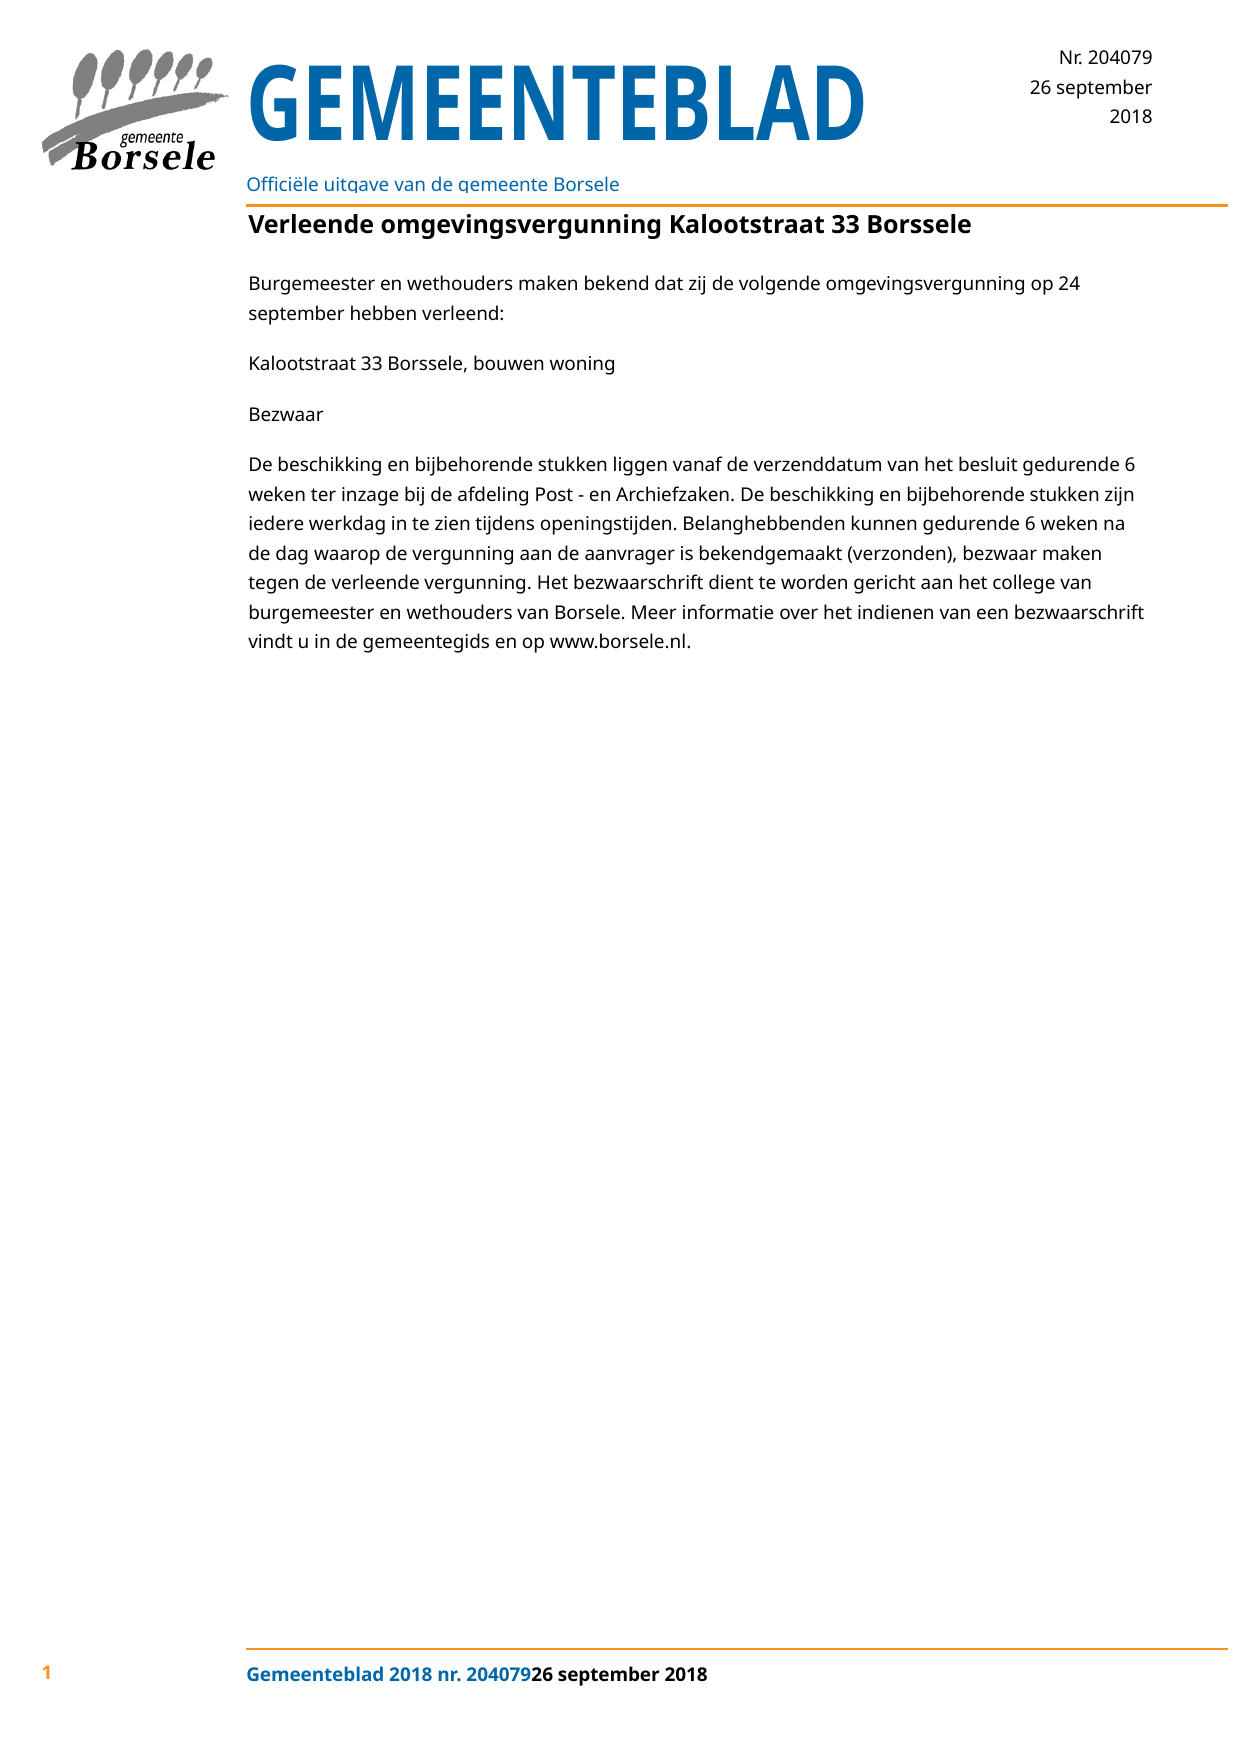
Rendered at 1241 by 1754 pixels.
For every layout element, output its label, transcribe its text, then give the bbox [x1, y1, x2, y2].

text Kalootstraat 33 Borssele, bouwen woning [248, 350, 1152, 376]
picture [41, 47, 231, 172]
text Burgemeester en wethouders maken bekend dat zij de volgende omgevingsvergunning op 24 september hebben verleend: [248, 270, 1152, 326]
text Verleende omgevingsvergunning Kalootstraat 33 Borssele [248, 207, 1152, 241]
text De beschikking en bijbehorende stukken liggen vanaf de verzenddatum van het besluit gedurende 6 weken ter inzage bij de afdeling Post - en Archiefzaken. De beschikking en bijbehorende stukken zijn iedere werkdag in te zien tijdens openingstijden. Belanghebbenden kunnen gedurende 6 weken na de dag waarop de vergunning aan de aanvrager is bekendgemaakt (verzonden), bezwaar maken tegen de verleende vergunning. Het bezwaarschrift dient te worden gericht aan het college van burgemeester en wethouders van Borsele. Meer informatie over het indienen van een bezwaarschrift vindt u in de gemeentegids en op www.borsele.nl. [248, 451, 1152, 654]
text Bezwaar [248, 401, 1152, 426]
